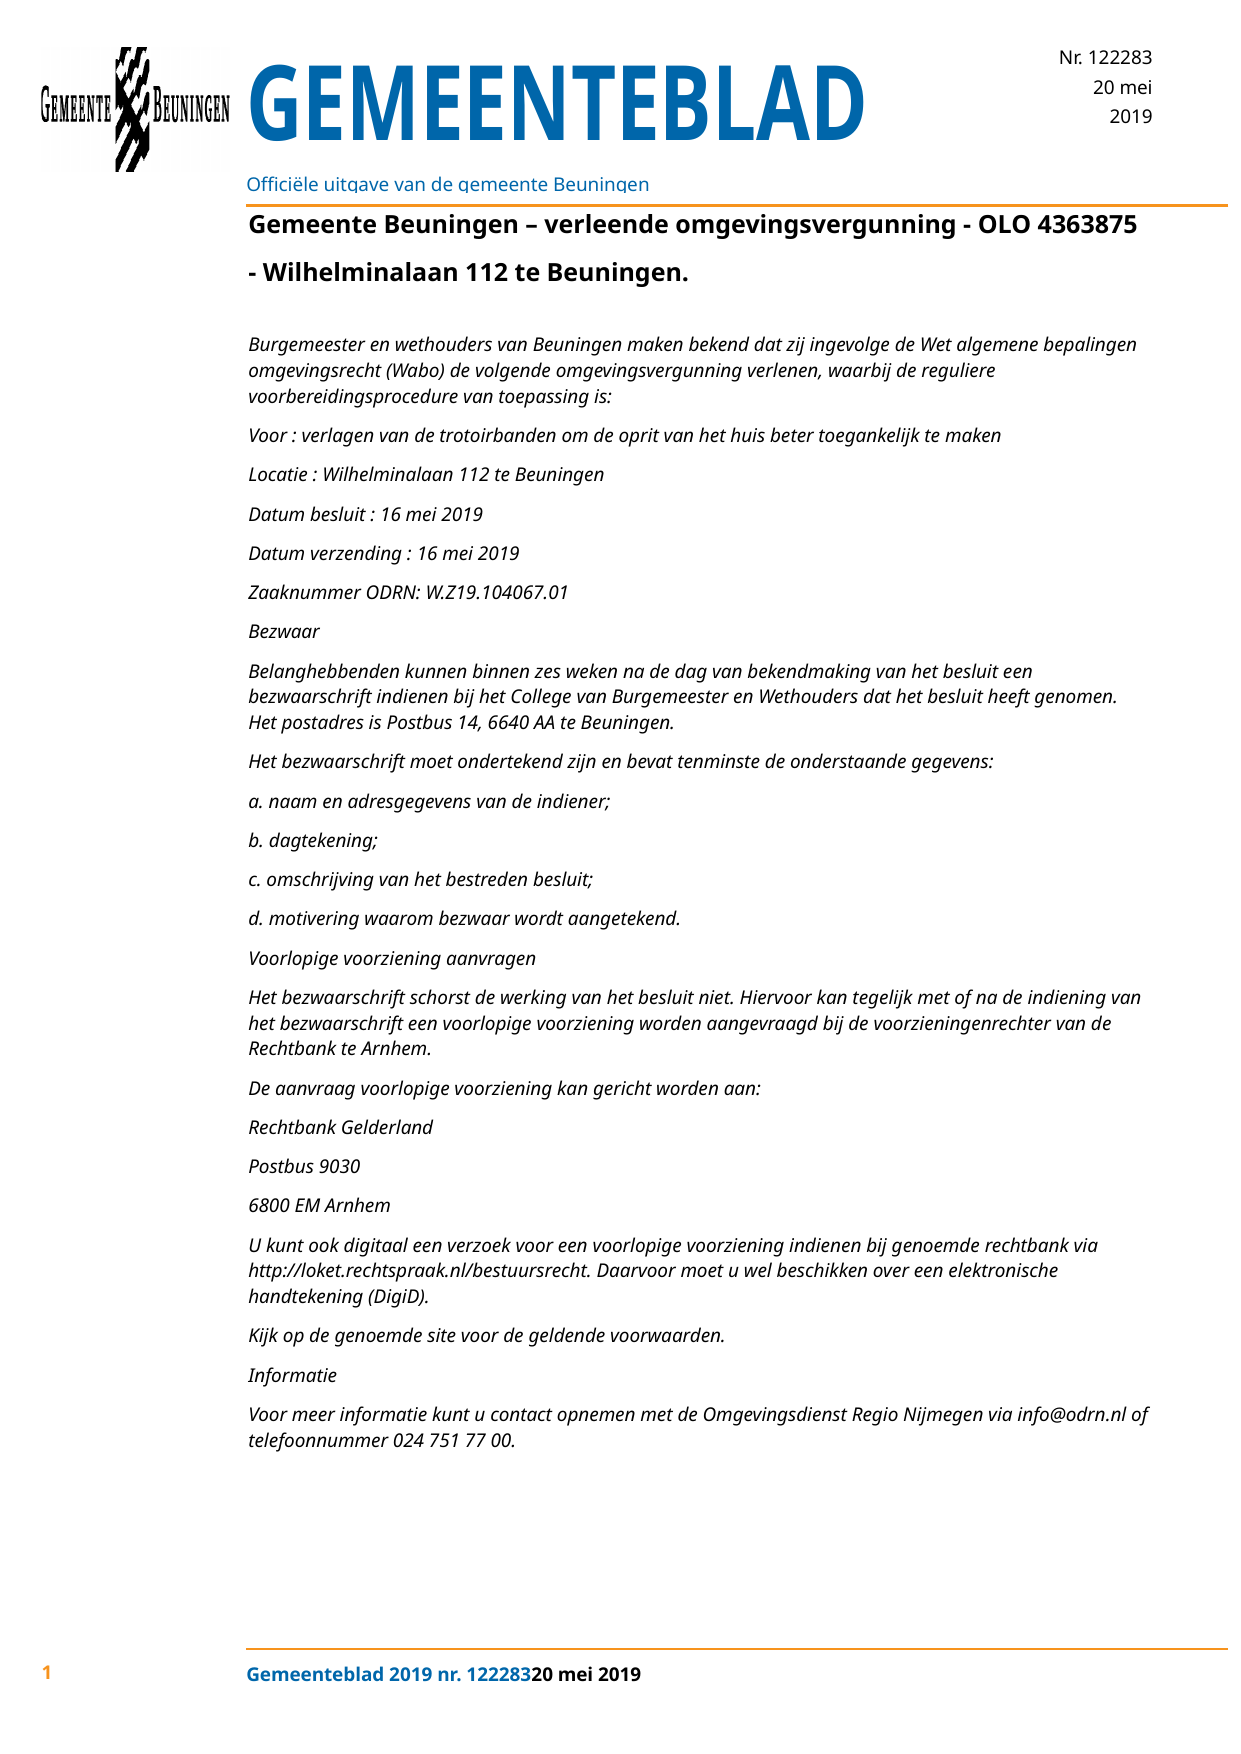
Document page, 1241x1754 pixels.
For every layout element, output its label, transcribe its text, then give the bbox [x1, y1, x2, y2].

text d. motivering waarom bezwaar wordt aangetekend. [248, 906, 1152, 931]
text c. omschrijving van het bestreden besluit; [248, 866, 1152, 892]
text Het bezwaarschrift moet ondertekend zijn en bevat tenminste de onderstaande gegevens: [248, 748, 1152, 774]
text Het bezwaarschrift schorst de werking van het besluit niet. Hiervoor kan tegelijk met of na de indiening van het bezwaarschrift een voorlopige voorziening worden aangevraagd bij de voorzieningenrechter van de Rechtbank te Arnhem. [248, 984, 1152, 1061]
text 6800 EM Arnhem [248, 1193, 1152, 1218]
text Locatie : Wilhelminalaan 112 te Beuningen [248, 461, 1152, 487]
text U kunt ook digitaal een verzoek voor een voorlopige voorziening indienen bij genoemde rechtbank via http://loket.rechtspraak.nl/bestuursrecht. Daarvoor moet u wel beschikken over een elektronische handtekening (DigiD). [248, 1232, 1152, 1309]
text Voor meer informatie kunt u contact opnemen met de Omgevingsdienst Regio Nijmegen via info@odrn.nl of telefoonnummer 024 751 77 00. [248, 1401, 1152, 1453]
text Bezwaar [248, 618, 1152, 644]
text Gemeente Beuningen – verleende omgevingsvergunning - OLO 4363875 - Wilhelminalaan 112 te Beuningen. [248, 207, 1152, 288]
text a. naam en adresgegevens van de indiener; [248, 788, 1152, 813]
picture [41, 47, 231, 172]
text b. dagtekening; [248, 827, 1152, 853]
text Belanghebbenden kunnen binnen zes weken na de dag van bekendmaking van het besluit een bezwaarschrift indienen bij het College van Burgemeester en Wethouders dat het besluit heeft genomen. Het postadres is Postbus 14, 6640 AA te Beuningen. [248, 658, 1152, 735]
text Kijk op de genoemde site voor de geldende voorwaarden. [248, 1323, 1152, 1348]
text Datum verzending : 16 mei 2019 [248, 540, 1152, 566]
text Voorlopige voorziening aanvragen [248, 945, 1152, 971]
text Zaaknummer ODRN: W.Z19.104067.01 [248, 579, 1152, 605]
text De aanvraag voorlopige voorziening kan gericht worden aan: [248, 1075, 1152, 1101]
text Datum besluit : 16 mei 2019 [248, 501, 1152, 526]
text Voor : verlagen van de trotoirbanden om de oprit van het huis beter toegankelijk te maken [248, 422, 1152, 448]
text Burgemeester en wethouders van Beuningen maken bekend dat zij ingevolge de Wet algemene bepalingen omgevingsrecht (Wabo) de volgende omgevingsvergunning verlenen, waarbij de reguliere voorbereidingsprocedure van toepassing is: [248, 331, 1152, 409]
text Informatie [248, 1362, 1152, 1388]
text Postbus 9030 [248, 1153, 1152, 1179]
text Rechtbank Gelderland [248, 1114, 1152, 1140]
